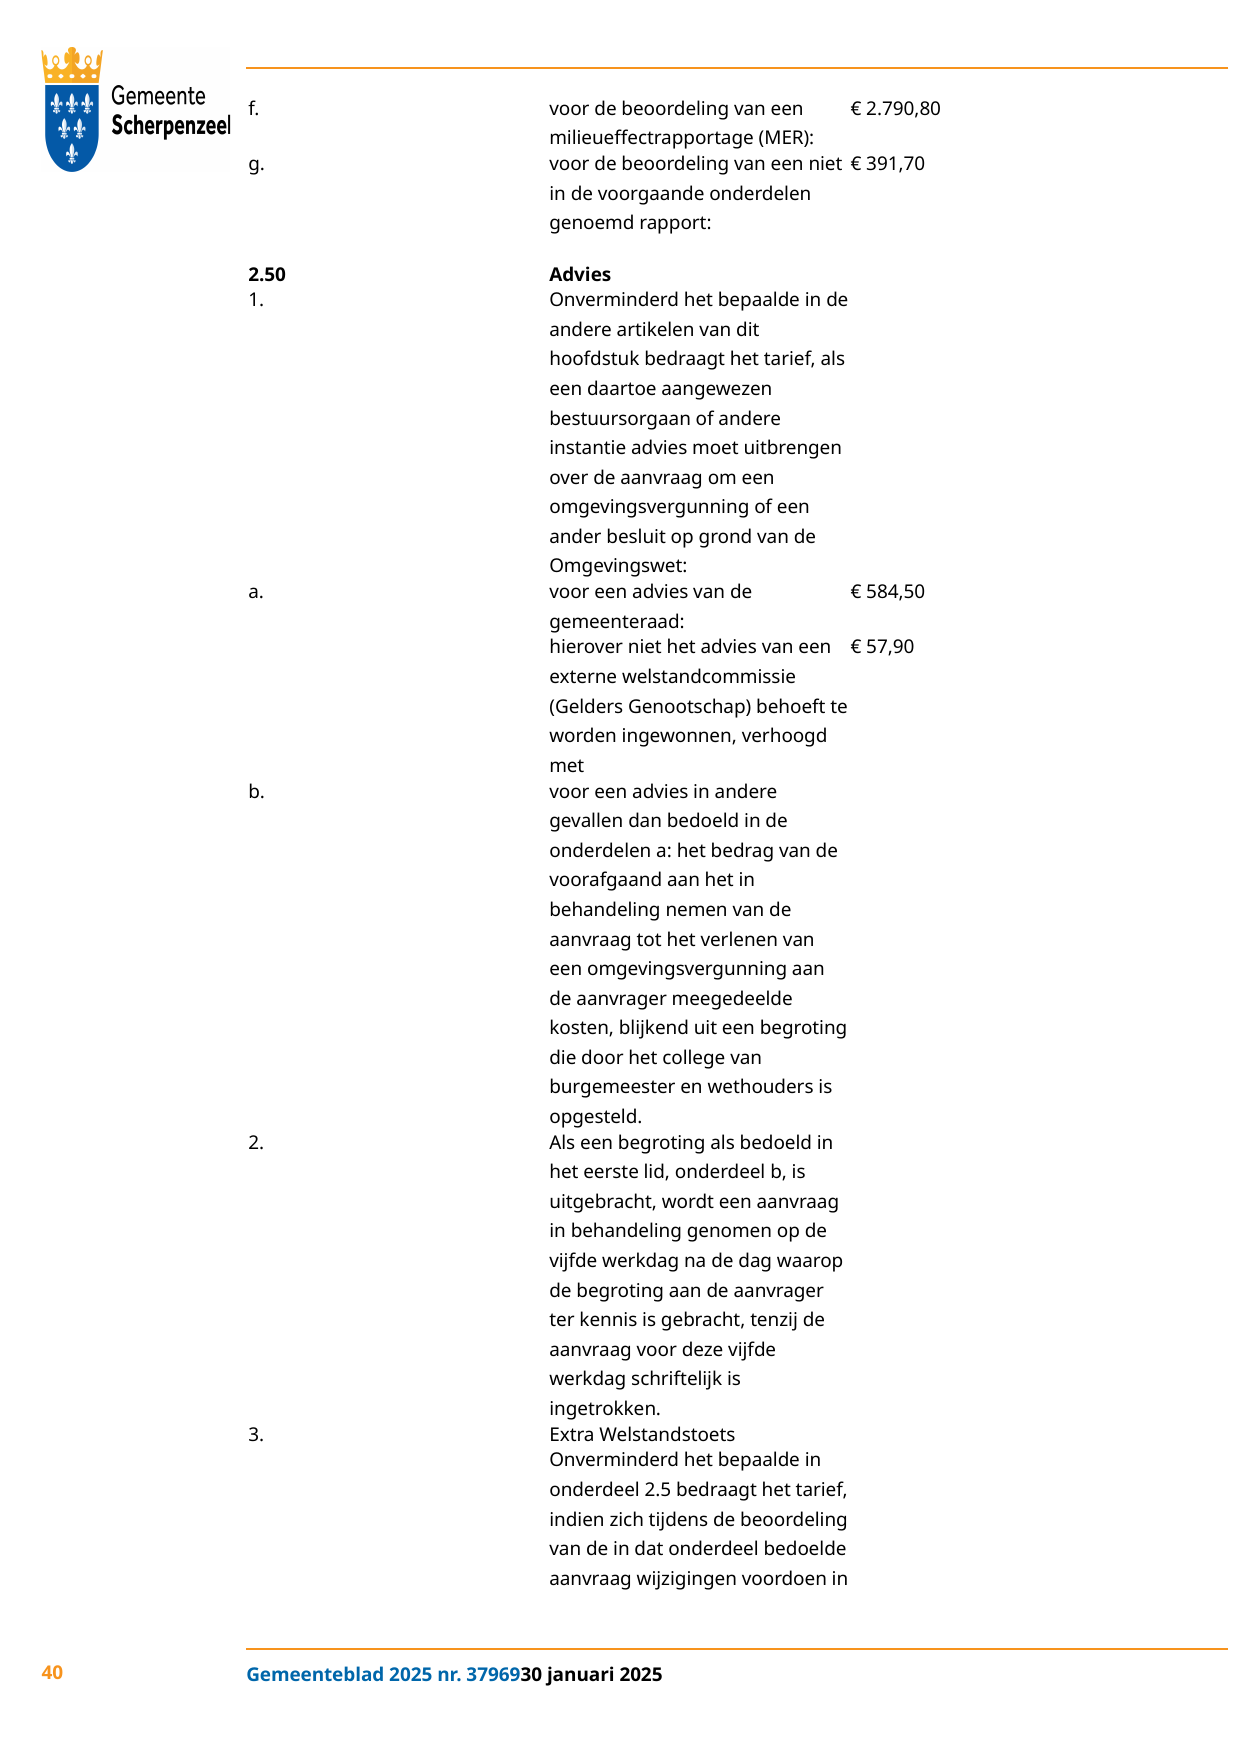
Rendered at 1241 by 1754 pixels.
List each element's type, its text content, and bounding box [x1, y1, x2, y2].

table_cell € 57,90 [850, 634, 1152, 778]
table_cell voor de beoordeling van een niet in de voorgaande onderdelen genoemd rapport: [549, 150, 850, 235]
table_cell Onverminderd het bepaalde in de andere artikelen van dit hoofdstuk bedraagt het tarief, als een daartoe aangewezen bestuursorgaan of andere instantie advies moet uitbrengen over de aanvraag om een omgevingsvergunning of een ander besluit op grond van de Omgevingswet: [549, 286, 850, 578]
table_cell [850, 235, 1152, 261]
table_cell [850, 1421, 1152, 1447]
table_cell € 2.790,80 [850, 95, 1152, 150]
table_cell [850, 778, 1152, 1129]
table_cell 3. [248, 1421, 549, 1447]
table_cell b. [248, 778, 549, 1129]
table_cell [248, 235, 549, 261]
table_cell [850, 261, 1152, 286]
picture [41, 47, 231, 172]
table_cell [248, 634, 549, 778]
table_cell Extra Welstandstoets [549, 1421, 850, 1447]
table_cell voor een advies van de gemeenteraad: [549, 579, 850, 634]
table_cell 1. [248, 286, 549, 578]
table_cell [850, 286, 1152, 578]
table_cell [248, 1447, 549, 1591]
table_cell a. [248, 579, 549, 634]
table_cell voor de beoordeling van een milieueffectrapportage (MER): [549, 95, 850, 150]
table_cell f. [248, 95, 549, 150]
table_cell € 391,70 [850, 150, 1152, 235]
table_cell hierover niet het advies van een externe welstandcommissie (Gelders Genootschap) behoeft te worden ingewonnen, verhoogd met [549, 634, 850, 778]
table_cell 2.50 [248, 261, 549, 286]
table_cell voor een advies in andere gevallen dan bedoeld in de onderdelen a: het bedrag van de voorafgaand aan het in behandeling nemen van de aanvraag tot het verlenen van een omgevingsvergunning aan de aanvrager meegedeelde kosten, blijkend uit een begroting die door het college van burgemeester en wethouders is opgesteld. [549, 778, 850, 1129]
table_cell [850, 1129, 1152, 1421]
table_cell Advies [549, 261, 850, 286]
table_cell [850, 1447, 1152, 1591]
table_cell [549, 235, 850, 261]
table_cell € 584,50 [850, 579, 1152, 634]
table_cell Als een begroting als bedoeld in het eerste lid, onderdeel b, is uitgebracht, wordt een aanvraag in behandeling genomen op de vijfde werkdag na de dag waarop de begroting aan de aanvrager ter kennis is gebracht, tenzij de aanvraag voor deze vijfde werkdag schriftelijk is ingetrokken. [549, 1129, 850, 1421]
table_cell g. [248, 150, 549, 235]
table_cell 2. [248, 1129, 549, 1421]
table_cell Onverminderd het bepaalde in onderdeel 2.5 bedraagt het tarief, indien zich tijdens de beoordeling van de in dat onderdeel bedoelde aanvraag wijzigingen voordoen in [549, 1447, 850, 1591]
